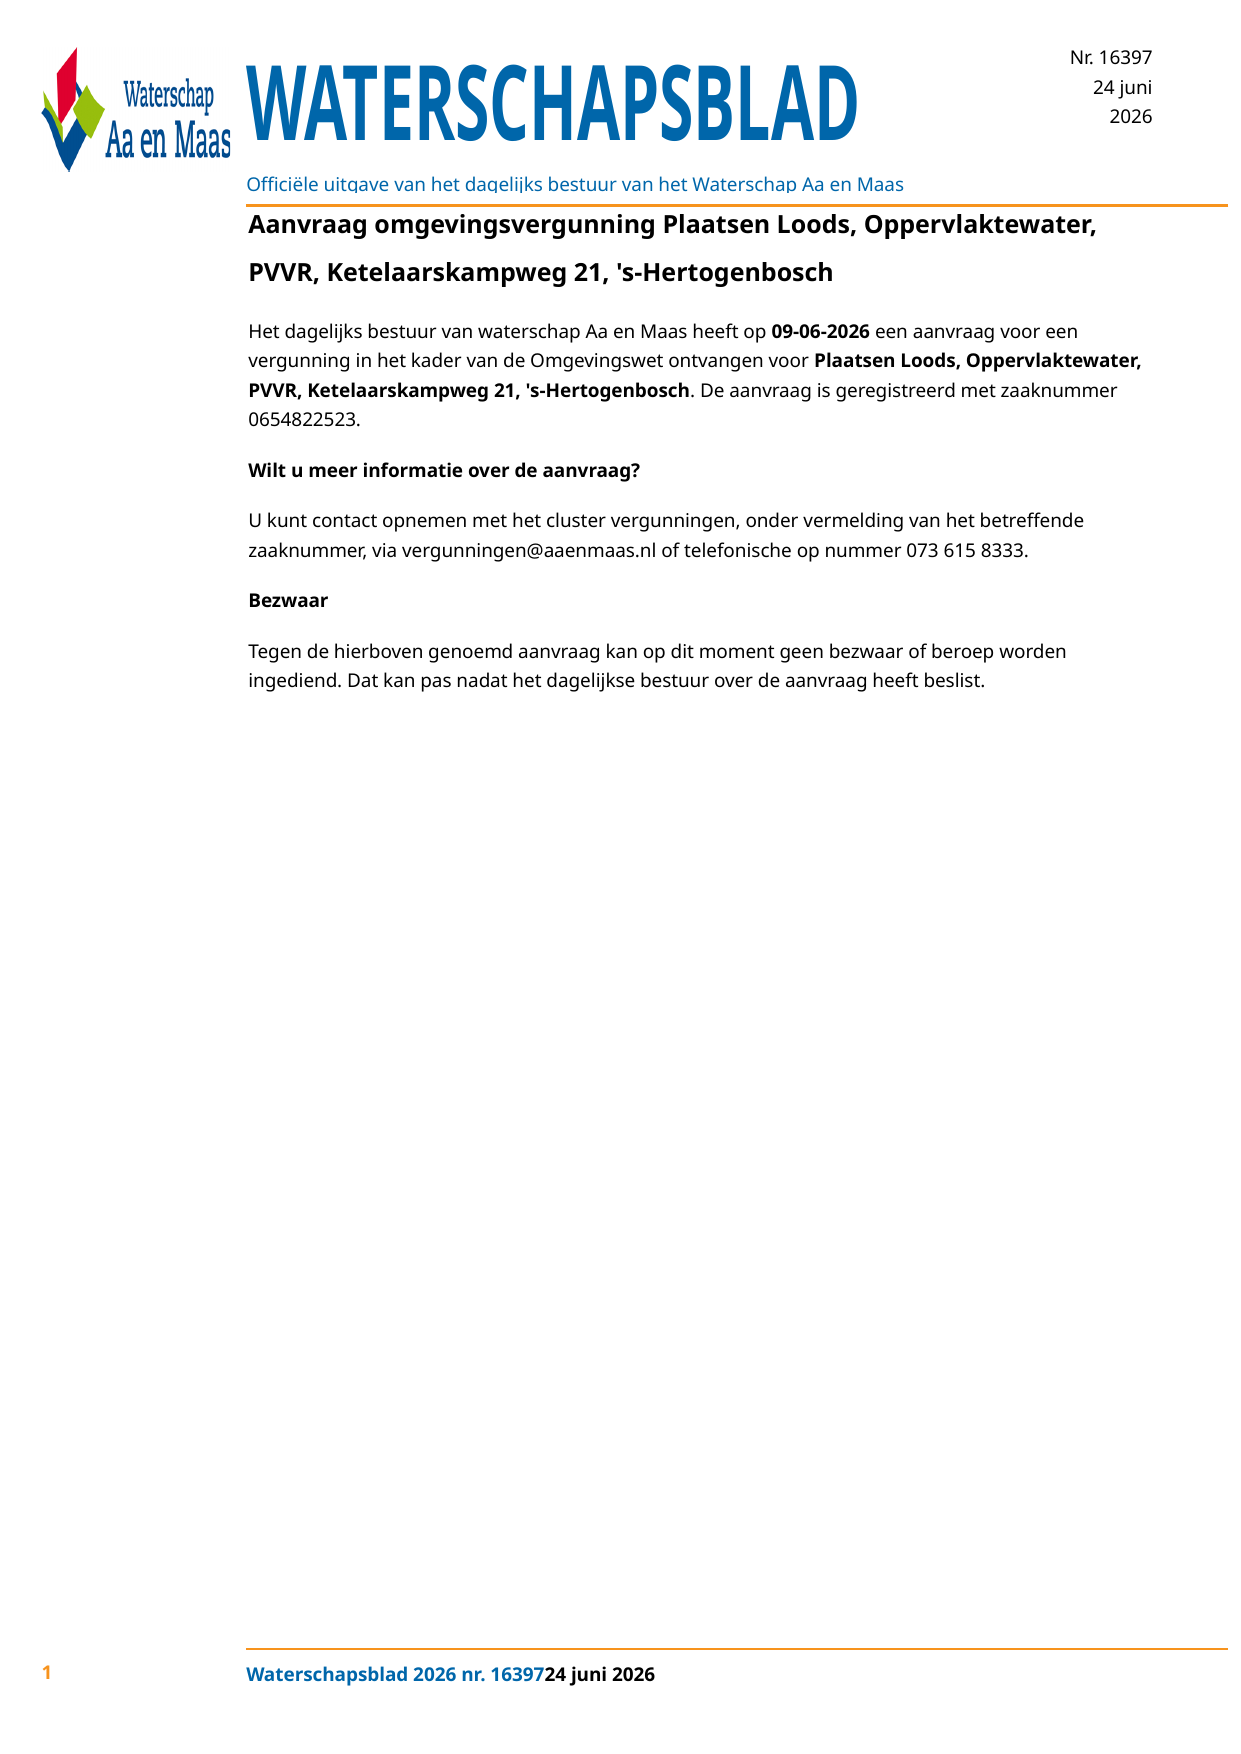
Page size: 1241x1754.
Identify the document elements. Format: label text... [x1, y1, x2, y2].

text Aanvraag omgevingsvergunning Plaatsen Loods, Oppervlaktewater, PVVR, Ketelaarskampweg 21, 's-Hertogenbosch [248, 207, 1152, 288]
text Wilt u meer informatie over de aanvraag? [248, 457, 1152, 483]
picture [41, 47, 231, 172]
text Tegen de hierboven genoemd aanvraag kan op dit moment geen bezwaar of beroep worden ingediend. Dat kan pas nadat het dagelijkse bestuur over de aanvraag heeft beslist. [248, 638, 1152, 693]
text U kunt contact opnemen met het cluster vergunningen, onder vermelding van het betreffende zaaknummer, via vergunningen@aaenmaas.nl of telefonische op nummer 073 615 8333. [248, 507, 1152, 563]
text Bezwaar [248, 587, 1152, 613]
text Het dagelijks bestuur van waterschap Aa en Maas heeft op 09-06-2026 een aanvraag voor een vergunning in het kader van de Omgevingswet ontvangen voor Plaatsen Loods, Oppervlaktewater, PVVR, Ketelaarskampweg 21, 's-Hertogenbosch. De aanvraag is geregistreerd met zaaknummer 0654822523. [248, 318, 1152, 432]
